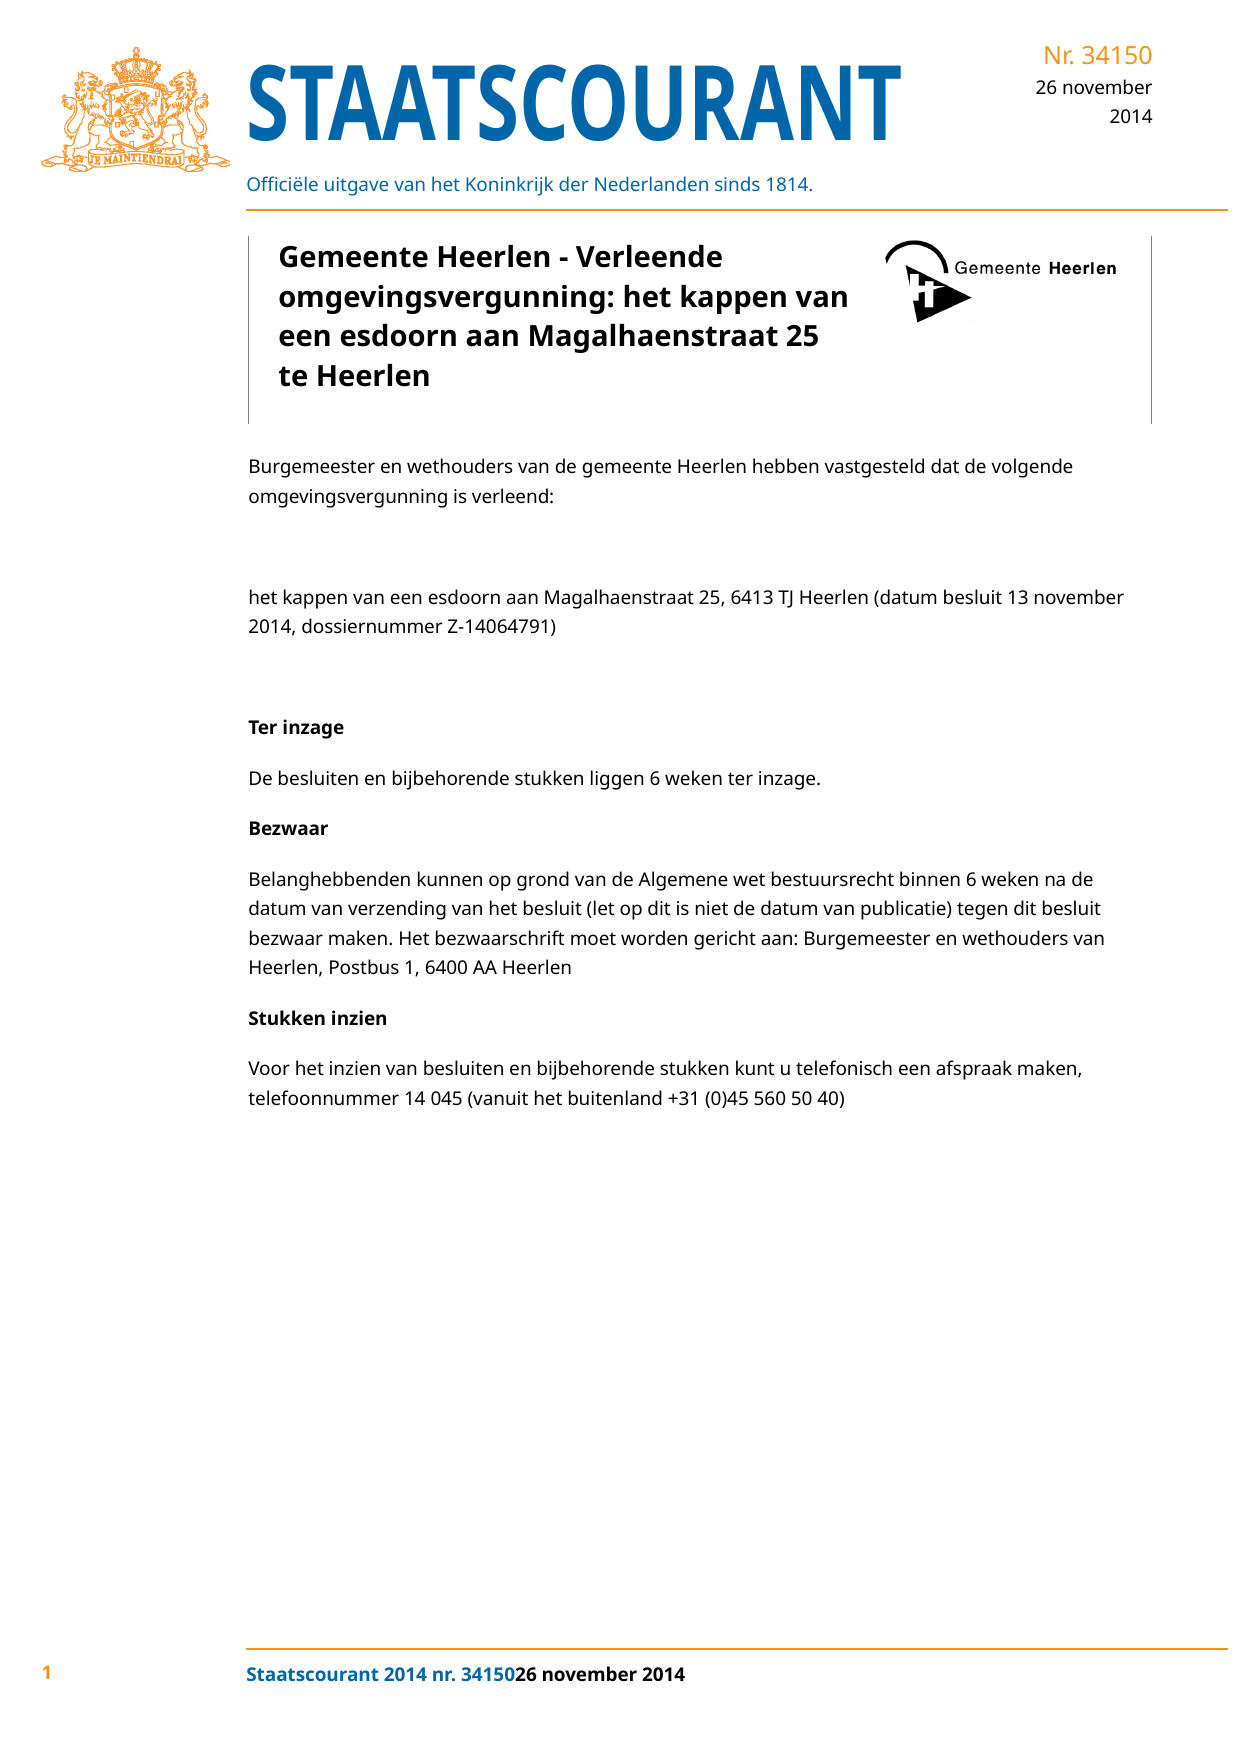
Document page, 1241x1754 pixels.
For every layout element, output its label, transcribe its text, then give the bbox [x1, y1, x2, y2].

text Stukken inzien [248, 1005, 1152, 1031]
table_header [850, 236, 1151, 424]
text het kappen van een esdoorn aan Magalhaenstraat 25, 6413 TJ Heerlen (datum besluit 13 november 2014, dossiernummer Z-14064791) [248, 584, 1152, 639]
text Voor het inzien van besluiten en bijbehorende stukken kunt u telefonisch een afspraak maken, telefoonnummer 14 045 (vanuit het buitenland +31 (0)45 560 50 40) [248, 1055, 1152, 1111]
table_header Gemeente Heerlen - Verleende omgevingsvergunning: het kappen van een esdoorn aan Magalhaenstraat 25 te Heerlen [249, 236, 850, 424]
text Bezwaar [248, 815, 1152, 841]
picture [882, 236, 1119, 325]
text Burgemeester en wethouders van de gemeente Heerlen hebben vastgesteld dat de volgende omgevingsvergunning is verleend: [248, 454, 1152, 509]
picture [41, 47, 231, 172]
text Ter inzage [248, 714, 1152, 740]
text Belanghebbenden kunnen op grond van de Algemene wet bestuursrecht binnen 6 weken na de datum van verzending van het besluit (let op dit is niet de datum van publicatie) tegen dit besluit bezwaar maken. Het bezwaarschrift moet worden gericht aan: Burgemeester en wethouders van Heerlen, Postbus 1, 6400 AA Heerlen [248, 866, 1152, 980]
text De besluiten en bijbehorende stukken liggen 6 weken ter inzage. [248, 765, 1152, 791]
